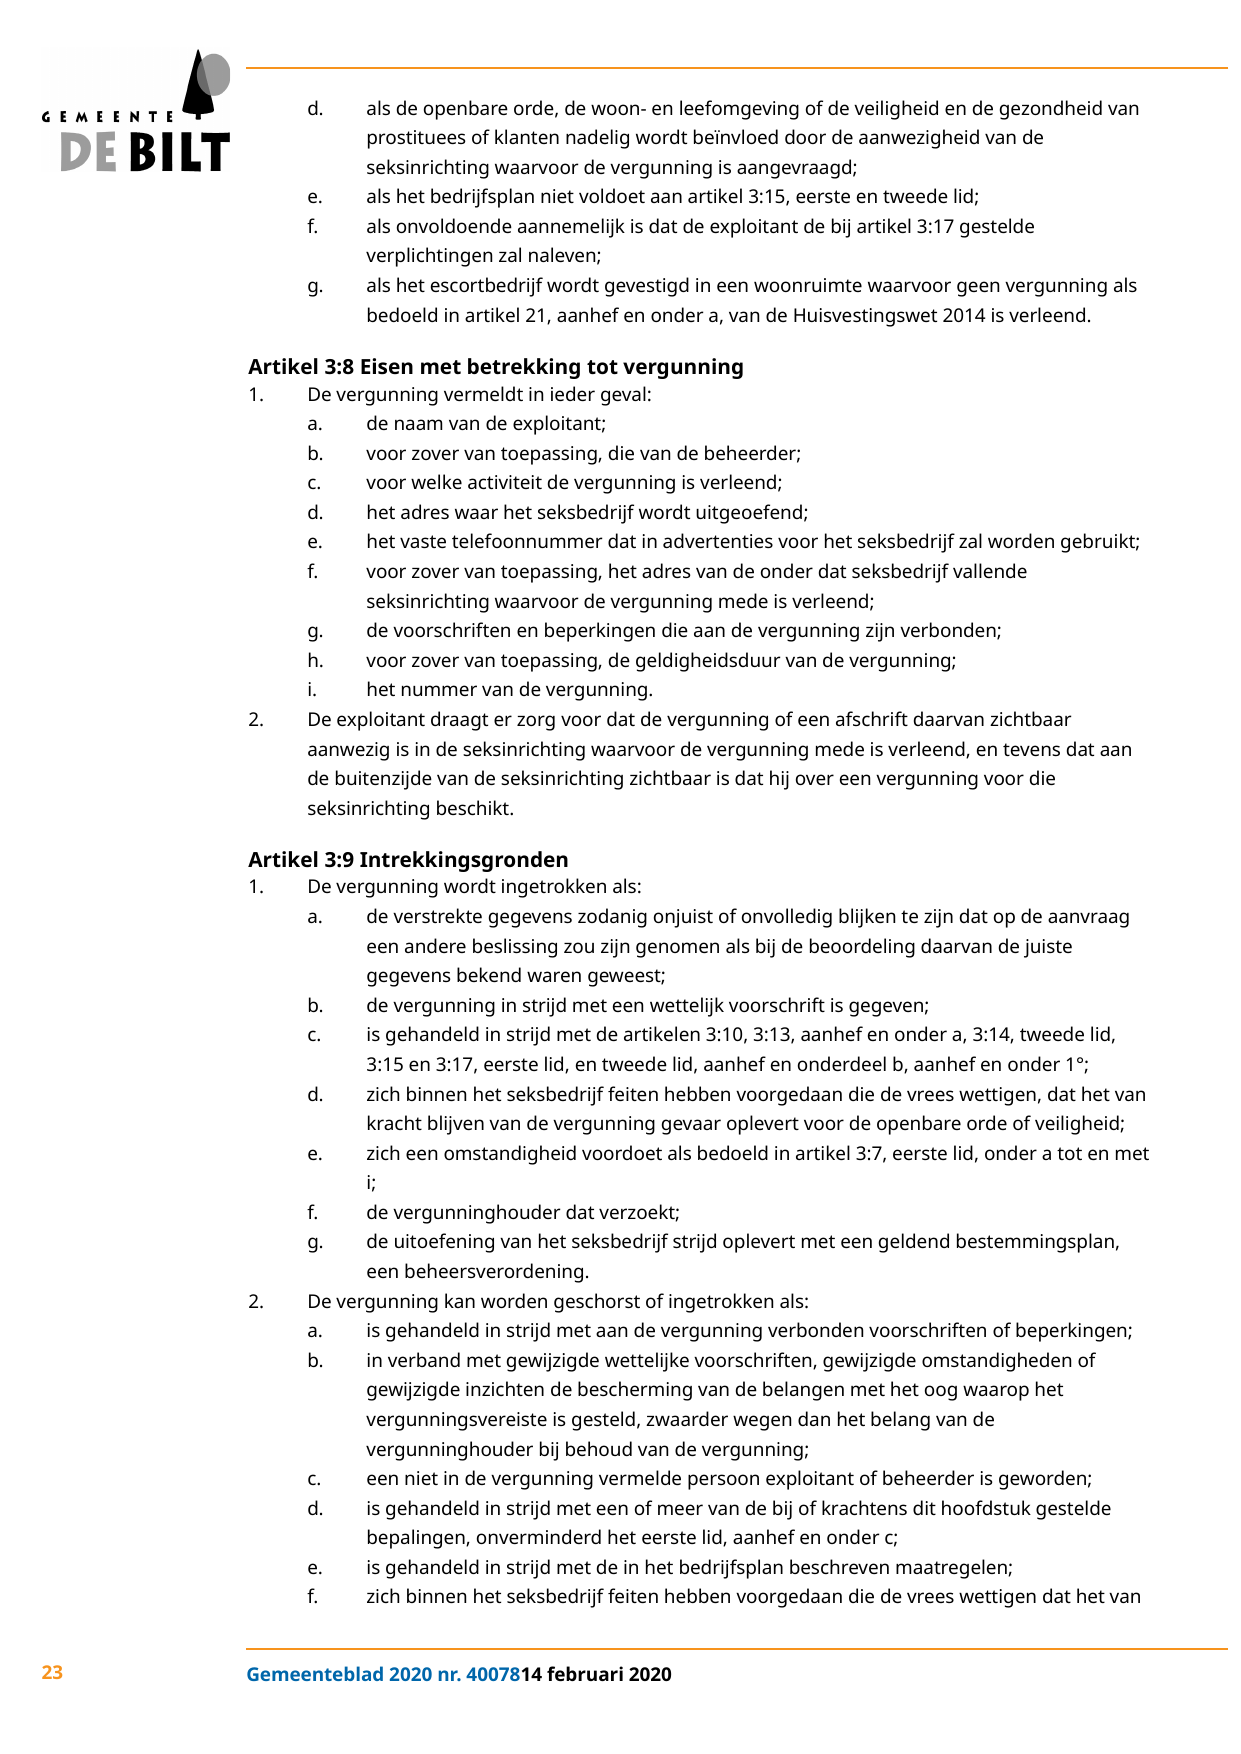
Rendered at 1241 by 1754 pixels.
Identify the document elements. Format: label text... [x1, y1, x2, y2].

list De vergunning wordt ingetrokken als: [248, 874, 1152, 899]
list de voorschriften en beperkingen die aan de vergunning zijn verbonden; [307, 617, 1152, 643]
list voor zover van toepassing, de geldigheidsduur van de vergunning; [307, 647, 1152, 673]
list in verband met gewijzigde wettelijke voorschriften, gewijzigde omstandigheden of gewijzigde inzichten de bescherming van de belangen met het oog waarop het vergunningsvereiste is gesteld, zwaarder wegen dan het belang van de vergunninghouder bij behoud van de vergunning; [307, 1347, 1152, 1462]
list de uitoefening van het seksbedrijf strijd oplevert met een geldend bestemmingsplan, een beheersverordening. [307, 1229, 1152, 1284]
list zich binnen het seksbedrijf feiten hebben voorgedaan die de vrees wettigen dat het van [307, 1584, 1152, 1609]
picture [41, 47, 231, 172]
list is gehandeld in strijd met aan de vergunning verbonden voorschriften of beperkingen; [307, 1317, 1152, 1343]
list het adres waar het seksbedrijf wordt uitgeoefend; [307, 499, 1152, 525]
list voor zover van toepassing, het adres van de onder dat seksbedrijf vallende seksinrichting waarvoor de vergunning mede is verleend; [307, 558, 1152, 613]
list als onvoldoende aannemelijk is dat de exploitant de bij artikel 3:17 gestelde verplichtingen zal naleven; [307, 213, 1152, 268]
text Artikel 3:9 Intrekkingsgronden [248, 845, 1152, 874]
list een niet in de vergunning vermelde persoon exploitant of beheerder is geworden; [307, 1465, 1152, 1491]
list is gehandeld in strijd met de in het bedrijfsplan beschreven maatregelen; [307, 1554, 1152, 1580]
list het nummer van de vergunning. [307, 677, 1152, 702]
list als de openbare orde, de woon- en leefomgeving of de veiligheid en de gezondheid van prostituees of klanten nadelig wordt beïnvloed door de aanwezigheid van de seksinrichting waarvoor de vergunning is aangevraagd; [307, 95, 1152, 180]
list de verstrekte gegevens zodanig onjuist of onvolledig blijken te zijn dat op de aanvraag een andere beslissing zou zijn genomen als bij de beoordeling daarvan de juiste gegevens bekend waren geweest; [307, 903, 1152, 988]
list de vergunninghouder dat verzoekt; [307, 1199, 1152, 1225]
list als het bedrijfsplan niet voldoet aan artikel 3:15, eerste en tweede lid; [307, 183, 1152, 209]
list de vergunning in strijd met een wettelijk voorschrift is gegeven; [307, 992, 1152, 1018]
text Artikel 3:8 Eisen met betrekking tot vergunning [248, 352, 1152, 381]
list De exploitant draagt er zorg voor dat de vergunning of een afschrift daarvan zichtbaar aanwezig is in de seksinrichting waarvoor de vergunning mede is verleend, en tevens dat aan de buitenzijde van de seksinrichting zichtbaar is dat hij over een vergunning voor die seksinrichting beschikt. [248, 706, 1152, 821]
list voor zover van toepassing, die van de beheerder; [307, 440, 1152, 466]
list is gehandeld in strijd met de artikelen 3:10, 3:13, aanhef en onder a, 3:14, tweede lid, 3:15 en 3:17, eerste lid, en tweede lid, aanhef en onderdeel b, aanhef en onder 1°; [307, 1022, 1152, 1077]
list voor welke activiteit de vergunning is verleend; [307, 469, 1152, 495]
list De vergunning kan worden geschorst of ingetrokken als: [248, 1288, 1152, 1314]
list De vergunning vermeldt in ieder geval: [248, 381, 1152, 406]
list het vaste telefoonnummer dat in advertenties voor het seksbedrijf zal worden gebruikt; [307, 529, 1152, 554]
list zich binnen het seksbedrijf feiten hebben voorgedaan die de vrees wettigen, dat het van kracht blijven van de vergunning gevaar oplevert voor de openbare orde of veiligheid; [307, 1081, 1152, 1136]
list is gehandeld in strijd met een of meer van de bij of krachtens dit hoofdstuk gestelde bepalingen, onverminderd het eerste lid, aanhef en onder c; [307, 1495, 1152, 1550]
list de naam van de exploitant; [307, 410, 1152, 436]
list als het escortbedrijf wordt gevestigd in een woonruimte waarvoor geen vergunning als bedoeld in artikel 21, aanhef en onder a, van de Huisvestingswet 2014 is verleend. [307, 272, 1152, 328]
list zich een omstandigheid voordoet als bedoeld in artikel 3:7, eerste lid, onder a tot en met i; [307, 1140, 1152, 1195]
